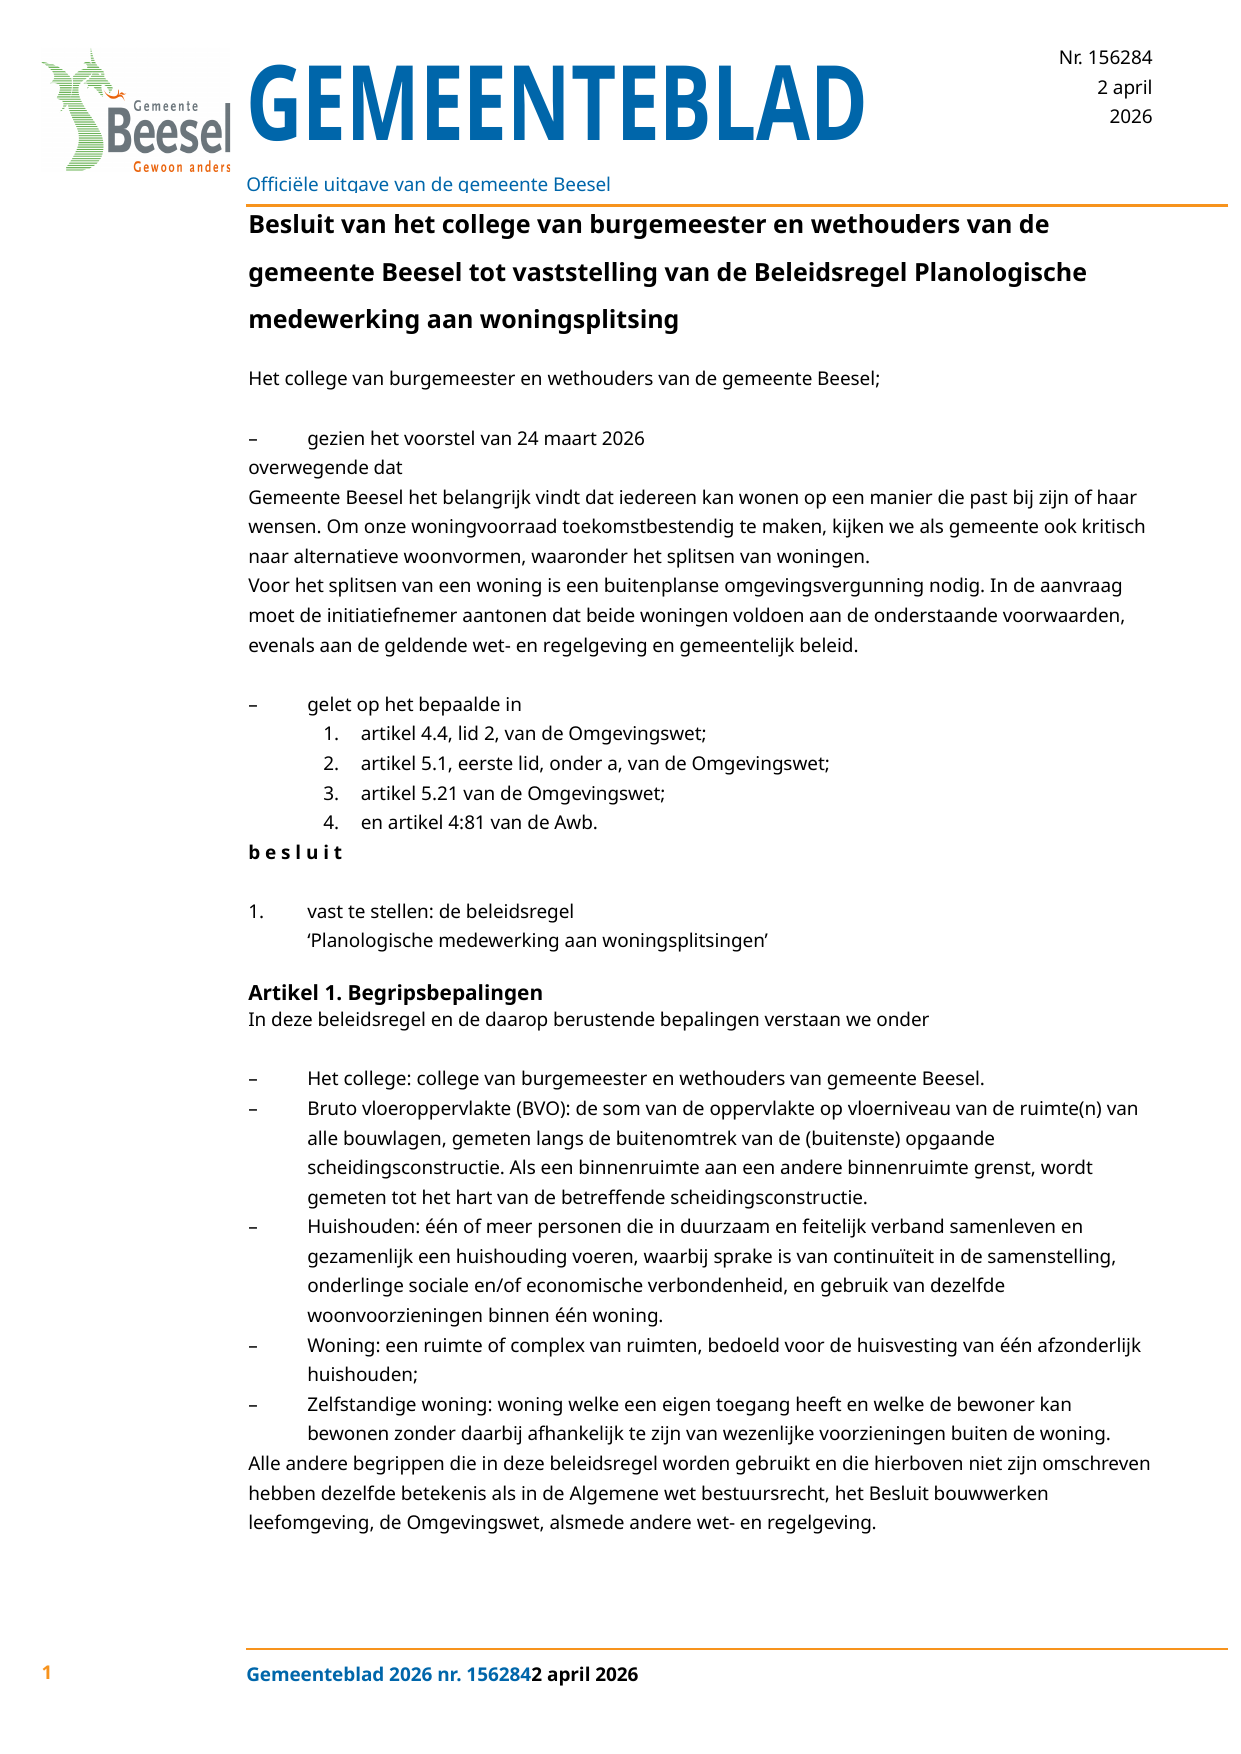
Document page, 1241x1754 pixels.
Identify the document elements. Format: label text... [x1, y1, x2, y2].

picture [41, 47, 231, 172]
list Woning: een ruimte of complex van ruimten, bedoeld voor de huisvesting van één afzonderlijk huishouden; [248, 1332, 1152, 1387]
text Alle andere begrippen die in deze beleidsregel worden gebruikt en die hierboven niet zijn omschreven hebben dezelfde betekenis als in de Algemene wet bestuursrecht, het Besluit bouwwerken leefomgeving, de Omgevingswet, alsmede andere wet- en regelgeving. [248, 1450, 1152, 1535]
text Voor het splitsen van een woning is een buitenplanse omgevingsvergunning nodig. In de aanvraag moet de initiatiefnemer aantonen dat beide woningen voldoen aan de onderstaande voorwaarden, evenals aan de geldende wet- en regelgeving en gemeentelijk beleid. [248, 573, 1152, 657]
text Besluit van het college van burgemeester en wethouders van de gemeente Beesel tot vaststelling van de Beleidsregel Planologische medewerking aan woningsplitsing [248, 207, 1152, 336]
list gezien het voorstel van 24 maart 2026 [248, 425, 1152, 450]
text overwegende dat [248, 454, 1152, 480]
list artikel 5.1, eerste lid, onder a, van de Omgevingswet; [323, 750, 1152, 776]
list Zelfstandige woning: woning welke een eigen toegang heeft en welke de bewoner kan bewonen zonder daarbij afhankelijk te zijn van wezenlijke voorzieningen buiten de woning. [248, 1391, 1152, 1446]
list Het college: college van burgemeester en wethouders van gemeente Beesel. [248, 1066, 1152, 1091]
list vast te stellen: de beleidsregel [248, 898, 1152, 924]
list en artikel 4:81 van de Awb. [323, 809, 1152, 835]
list Huishouden: één of meer personen die in duurzaam en feitelijk verband samenleven en gezamenlijk een huishouding voeren, waarbij sprake is van continuïteit in de samenstelling, onderlinge sociale en/of economische verbondenheid, en gebruik van dezelfde woonvoorzieningen binnen één woning. [248, 1213, 1152, 1328]
list artikel 4.4, lid 2, van de Omgevingswet; [323, 721, 1152, 746]
list ‘Planologische medewerking aan woningsplitsingen’ [248, 928, 1152, 953]
list Bruto vloeroppervlakte (BVO): de som van de oppervlakte op vloerniveau van de ruimte(n) van alle bouwlagen, gemeten langs de buitenomtrek van de (buitenste) opgaande scheidingsconstructie. Als een binnenruimte aan een andere binnenruimte grenst, wordt gemeten tot het hart van de betreffende scheidingsconstructie. [248, 1095, 1152, 1210]
text In deze beleidsregel en de daarop berustende bepalingen verstaan we onder [248, 1006, 1152, 1032]
list gelet op het bepaalde in [248, 691, 1152, 717]
list artikel 5.21 van de Omgevingswet; [323, 780, 1152, 805]
text b e s l u i t [248, 839, 1152, 864]
text Het college van burgemeester en wethouders van de gemeente Beesel; [248, 366, 1152, 391]
text Gemeente Beesel het belangrijk vindt dat iedereen kan wonen op een manier die past bij zijn of haar wensen. Om onze woningvoorraad toekomstbestendig te maken, kijken we als gemeente ook kritisch naar alternatieve woonvormen, waaronder het splitsen van woningen. [248, 484, 1152, 569]
text Artikel 1. Begripsbepalingen [248, 978, 1152, 1006]
